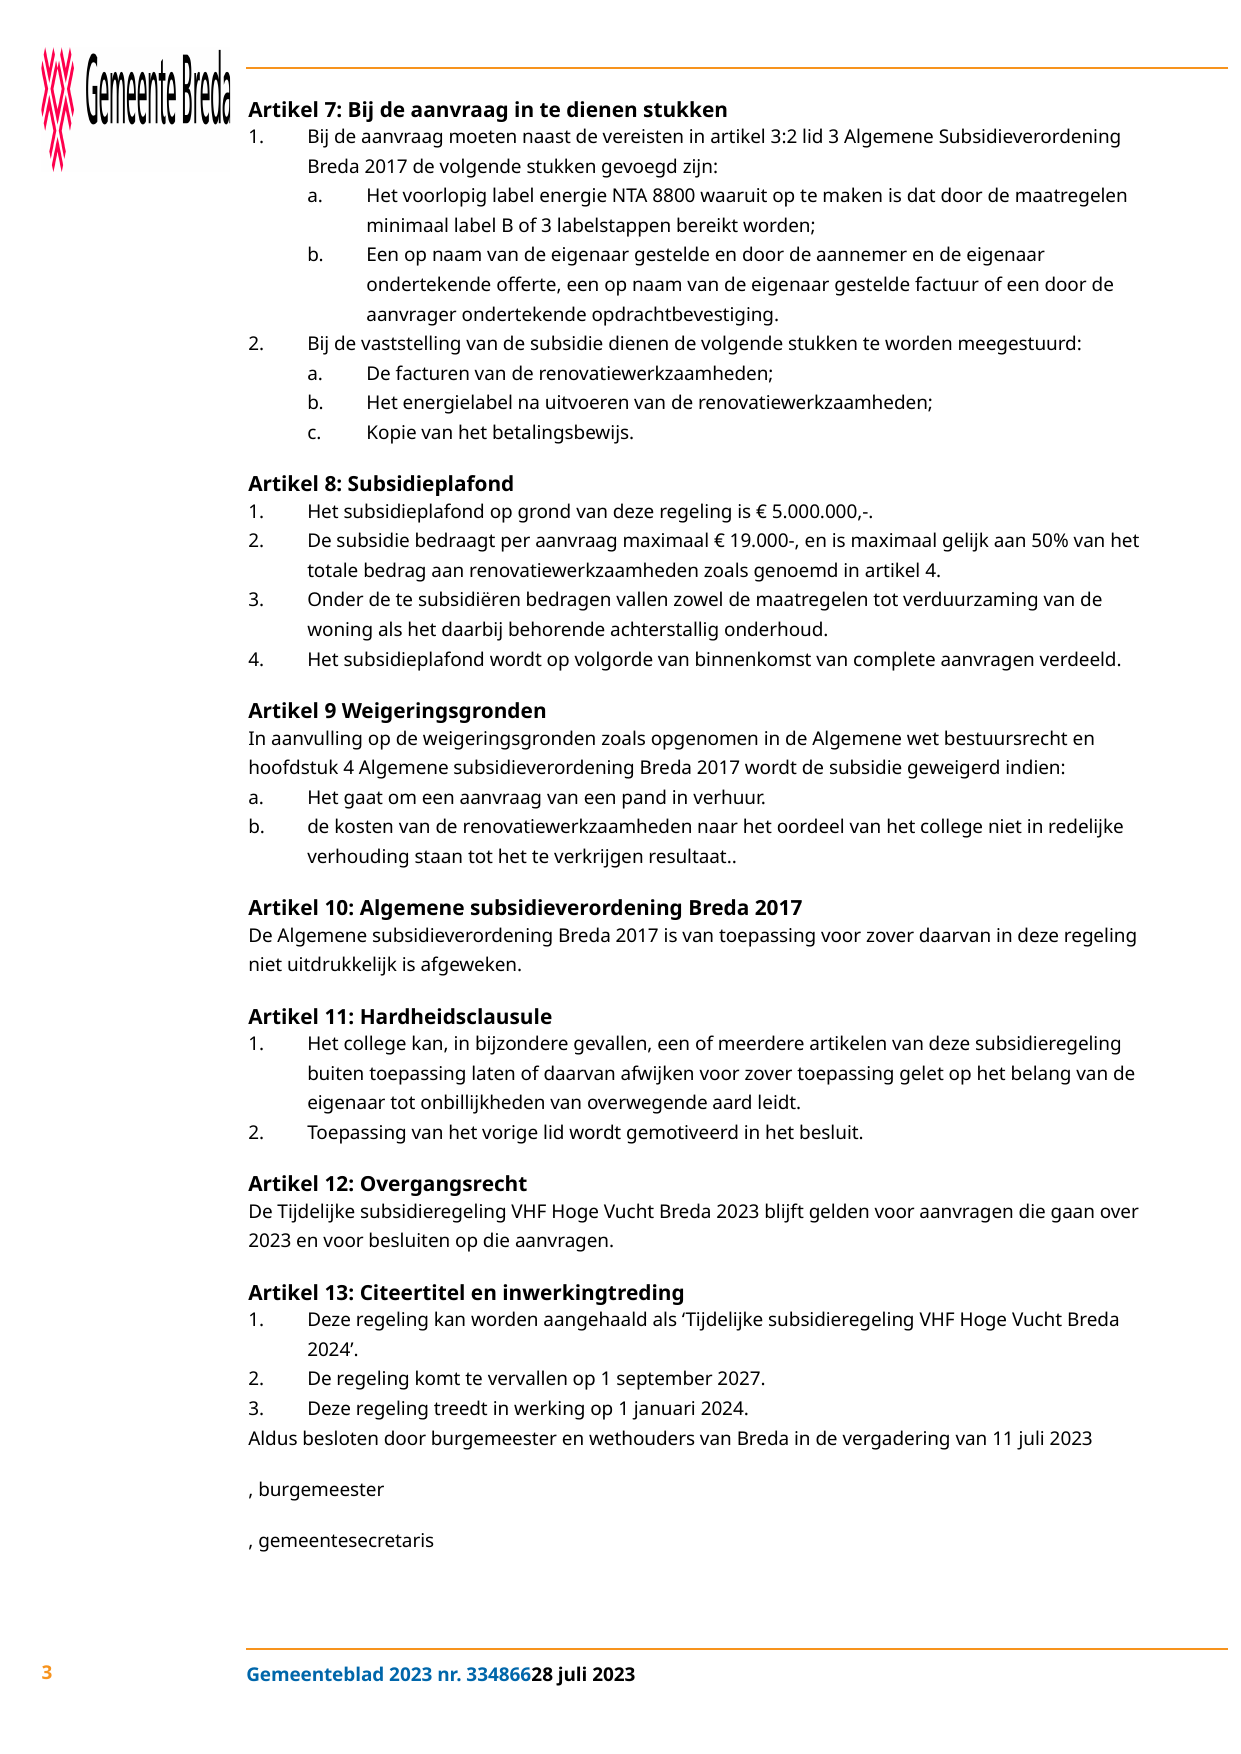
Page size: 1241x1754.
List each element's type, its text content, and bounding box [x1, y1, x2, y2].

picture [41, 47, 231, 172]
list Een op naam van de eigenaar gestelde en door de aannemer en de eigenaar ondertekende offerte, een op naam van de eigenaar gestelde factuur of een door de aanvrager ondertekende opdrachtbevestiging. [307, 242, 1152, 326]
list Deze regeling treedt in werking op 1 januari 2024. [248, 1395, 1152, 1421]
text Artikel 9 Weigeringsgronden [248, 696, 1152, 725]
list Het energielabel na uitvoeren van de renovatiewerkzaamheden; [307, 389, 1152, 415]
list Bij de vaststelling van de subsidie dienen de volgende stukken te worden meegestuurd: [248, 330, 1152, 356]
text , gemeentesecretaris [248, 1528, 1152, 1553]
list Het gaat om een aanvraag van een pand in verhuur. [248, 784, 1152, 809]
text Artikel 12: Overgangsrecht [248, 1169, 1152, 1198]
list Het voorlopig label energie NTA 8800 waaruit op te maken is dat door de maatregelen minimaal label B of 3 labelstappen bereikt worden; [307, 182, 1152, 238]
list Het subsidieplafond wordt op volgorde van binnenkomst van complete aanvragen verdeeld. [248, 646, 1152, 672]
text In aanvulling op de weigeringsgronden zoals opgenomen in de Algemene wet bestuursrecht en hoofdstuk 4 Algemene subsidieverordening Breda 2017 wordt de subsidie geweigerd indien: [248, 725, 1152, 780]
list Deze regeling kan worden aangehaald als ‘Tijdelijke subsidieregeling VHF Hoge Vucht Breda 2024’. [248, 1306, 1152, 1362]
list De facturen van de renovatiewerkzaamheden; [307, 360, 1152, 386]
text De Tijdelijke subsidieregeling VHF Hoge Vucht Breda 2023 blijft gelden voor aanvragen die gaan over 2023 en voor besluiten op die aanvragen. [248, 1198, 1152, 1253]
text Artikel 11: Hardheidsclausule [248, 1002, 1152, 1030]
list Onder de te subsidiëren bedragen vallen zowel de maatregelen tot verduurzaming van de woning als het daarbij behorende achterstallig onderhoud. [248, 587, 1152, 642]
text Artikel 13: Citeertitel en inwerkingtreding [248, 1278, 1152, 1306]
list Bij de aanvraag moeten naast de vereisten in artikel 3:2 lid 3 Algemene Subsidieverordening Breda 2017 de volgende stukken gevoegd zijn: [248, 123, 1152, 178]
list Kopie van het betalingsbewijs. [307, 419, 1152, 445]
text , burgemeester [248, 1476, 1152, 1502]
list De subsidie bedraagt per aanvraag maximaal € 19.000-, en is maximaal gelijk aan 50% van het totale bedrag aan renovatiewerkzaamheden zoals genoemd in artikel 4. [248, 527, 1152, 583]
text Aldus besloten door burgemeester en wethouders van Breda in de vergadering van 11 juli 2023 [248, 1425, 1152, 1450]
text Artikel 8: Subsidieplafond [248, 469, 1152, 498]
list Het subsidieplafond op grond van deze regeling is € 5.000.000,-. [248, 498, 1152, 524]
list De regeling komt te vervallen op 1 september 2027. [248, 1366, 1152, 1391]
list Toepassing van het vorige lid wordt gemotiveerd in het besluit. [248, 1119, 1152, 1145]
list Het college kan, in bijzondere gevallen, een of meerdere artikelen van deze subsidieregeling buiten toepassing laten of daarvan afwijken voor zover toepassing gelet op het belang van de eigenaar tot onbillijkheden van overwegende aard leidt. [248, 1030, 1152, 1115]
list de kosten van de renovatiewerkzaamheden naar het oordeel van het college niet in redelijke verhouding staan tot het te verkrijgen resultaat.. [248, 813, 1152, 869]
text Artikel 7: Bij de aanvraag in te dienen stukken [248, 95, 1152, 123]
text Artikel 10: Algemene subsidieverordening Breda 2017 [248, 893, 1152, 922]
text De Algemene subsidieverordening Breda 2017 is van toepassing voor zover daarvan in deze regeling niet uitdrukkelijk is afgeweken. [248, 922, 1152, 977]
